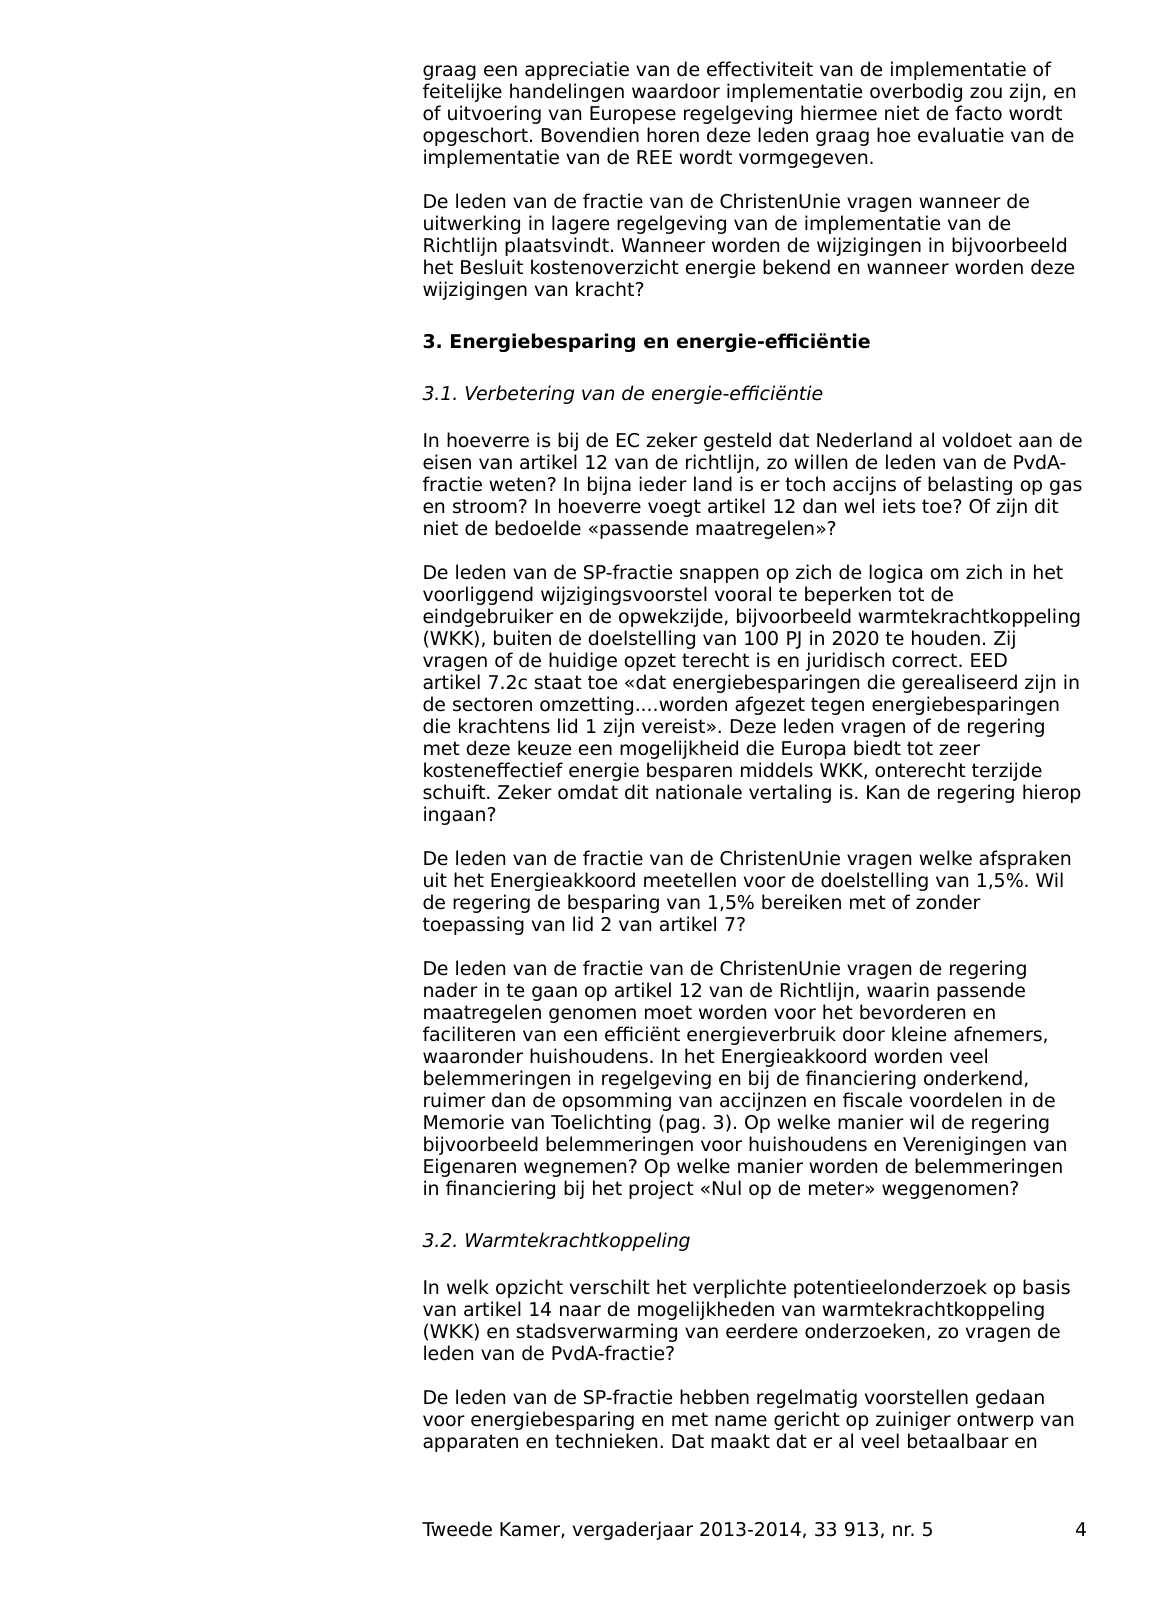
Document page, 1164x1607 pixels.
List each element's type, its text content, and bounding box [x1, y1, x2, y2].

subtitle 3.1. Verbetering van de energie-efficiëntie [422, 383, 1087, 405]
text In hoeverre is bij de EC zeker gesteld dat Nederland al voldoet aan de eisen van artikel 12 van de richtlijn, zo willen de leden van de PvdA-fractie weten? In bijna ieder land is er toch accijns of belasting op gas en stroom? In hoeverre voegt artikel 12 dan wel iets toe? Of zijn dit niet de bedoelde «passende maatregelen»? [422, 430, 1087, 540]
text In welk opzicht verschilt het verplichte potentieelonderzoek op basis van artikel 14 naar de mogelijkheden van warmtekrachtkoppeling (WKK) en stadsverwarming van eerdere onderzoeken, zo vragen de leden van de PvdA-fractie? [422, 1277, 1087, 1365]
subtitle 3. Energiebesparing en energie-efficiëntie [422, 331, 1087, 353]
text De leden van de SP-fractie snappen op zich de logica om zich in het voorliggend wijzigingsvoorstel vooral te beperken tot de eindgebruiker en de opwekzijde, bijvoorbeeld warmtekrachtkoppeling (WKK), buiten de doelstelling van 100 PJ in 2020 te houden. Zij vragen of de huidige opzet terecht is en juridisch correct. EED artikel 7.2c staat toe «dat energiebesparingen die gerealiseerd zijn in de sectoren omzetting....worden afgezet tegen energiebesparingen die krachtens lid 1 zijn vereist». Deze leden vragen of de regering met deze keuze een mogelijkheid die Europa biedt tot zeer kosteneffectief energie besparen middels WKK, onterecht terzijde schuift. Zeker omdat dit nationale vertaling is. Kan de regering hierop ingaan? [422, 562, 1087, 826]
text De leden van de fractie van de ChristenUnie vragen de regering nader in te gaan op artikel 12 van de Richtlijn, waarin passende maatregelen genomen moet worden voor het bevorderen en faciliteren van een efficiënt energieverbruik door kleine afnemers, waaronder huishoudens. In het Energieakkoord worden veel belemmeringen in regelgeving en bij de financiering onderkend, ruimer dan de opsomming van accijnzen en fiscale voordelen in de Memorie van Toelichting (pag. 3). Op welke manier wil de regering bijvoorbeeld belemmeringen voor huishoudens en Verenigingen van Eigenaren wegnemen? Op welke manier worden de belemmeringen in financiering bij het project «Nul op de meter» weggenomen? [422, 958, 1087, 1200]
text graag een appreciatie van de effectiviteit van de implementatie of feitelijke handelingen waardoor implementatie overbodig zou zijn, en of uitvoering van Europese regelgeving hiermee niet de facto wordt opgeschort. Bovendien horen deze leden graag hoe evaluatie van de implementatie van de REE wordt vormgegeven. [422, 59, 1087, 169]
text De leden van de fractie van de ChristenUnie vragen welke afspraken uit het Energieakkoord meetellen voor de doelstelling van 1,5%. Wil de regering de besparing van 1,5% bereiken met of zonder toepassing van lid 2 van artikel 7? [422, 848, 1087, 936]
text De leden van de fractie van de ChristenUnie vragen wanneer de uitwerking in lagere regelgeving van de implementatie van de Richtlijn plaatsvindt. Wanneer worden de wijzigingen in bijvoorbeeld het Besluit kostenoverzicht energie bekend en wanneer worden deze wijzigingen van kracht? [422, 191, 1087, 301]
subtitle 3.2. Warmtekrachtkoppeling [422, 1230, 1087, 1252]
text De leden van de SP-fractie hebben regelmatig voorstellen gedaan voor energiebesparing en met name gericht op zuiniger ontwerp van apparaten en technieken. Dat maakt dat er al veel betaalbaar en [422, 1387, 1087, 1453]
